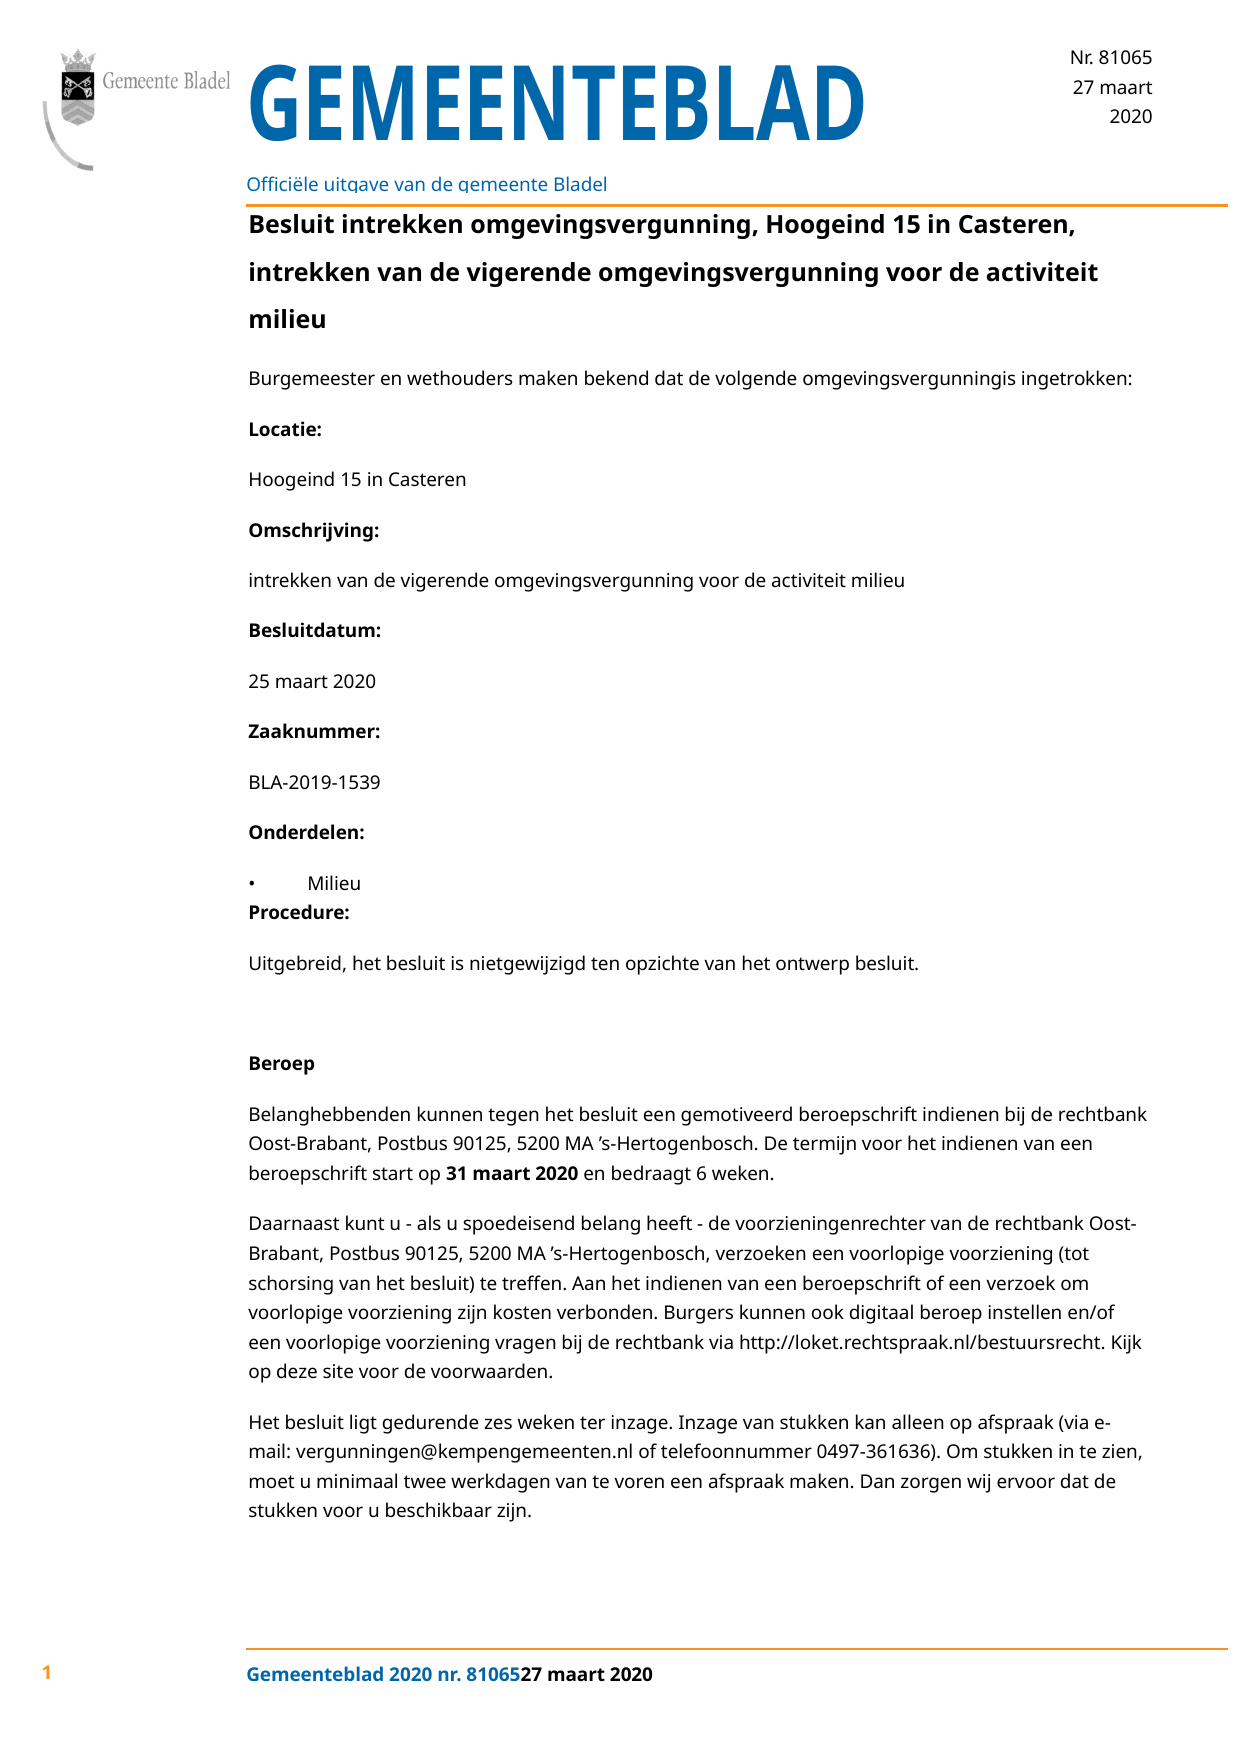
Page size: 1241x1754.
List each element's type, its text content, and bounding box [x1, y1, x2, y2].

text Het besluit ligt gedurende zes weken ter inzage. Inzage van stukken kan alleen op afspraak (via e-mail: vergunningen@kempengemeenten.nl of telefoonnummer 0497-361636). Om stukken in te zien, moet u minimaal twee werkdagen van te voren een afspraak maken. Dan zorgen wij ervoor dat de stukken voor u beschikbaar zijn. [248, 1409, 1152, 1523]
text 25 maart 2020 [248, 668, 1152, 694]
text Besluit intrekken omgevingsvergunning, Hoogeind 15 in Casteren, intrekken van de vigerende omgevingsvergunning voor de activiteit milieu [248, 207, 1152, 336]
picture [41, 47, 231, 172]
text Procedure: [248, 899, 1152, 925]
text Beroep [248, 1051, 1152, 1076]
text Onderdelen: [248, 819, 1152, 845]
text BLA-2019-1539 [248, 769, 1152, 794]
text Omschrijving: [248, 517, 1152, 542]
text Belanghebbenden kunnen tegen het besluit een gemotiveerd beroepschrift indienen bij de rechtbank Oost-Brabant, Postbus 90125, 5200 MA ’s-Hertogenbosch. De termijn voor het indienen van een beroepschrift start op 31 maart 2020 en bedraagt 6 weken. [248, 1101, 1152, 1186]
text Daarnaast kunt u - als u spoedeisend belang heeft - de voorzieningenrechter van de rechtbank Oost-Brabant, Postbus 90125, 5200 MA ’s-Hertogenbosch, verzoeken een voorlopige voorziening (tot schorsing van het besluit) te treffen. Aan het indienen van een beroepschrift of een verzoek om voorlopige voorziening zijn kosten verbonden. Burgers kunnen ook digitaal beroep instellen en/of een voorlopige voorziening vragen bij de rechtbank via http://loket.rechtspraak.nl/bestuursrecht. Kijk op deze site voor de voorwaarden. [248, 1211, 1152, 1384]
text Locatie: [248, 416, 1152, 442]
text Hoogeind 15 in Casteren [248, 466, 1152, 492]
text Zaaknummer: [248, 718, 1152, 744]
text Uitgebreid, het besluit is nietgewijzigd ten opzichte van het ontwerp besluit. [248, 950, 1152, 975]
text intrekken van de vigerende omgevingsvergunning voor de activiteit milieu [248, 567, 1152, 593]
list Milieu [248, 870, 1152, 895]
text Burgemeester en wethouders maken bekend dat de volgende omgevingsvergunningis ingetrokken: [248, 366, 1152, 391]
text Besluitdatum: [248, 618, 1152, 643]
